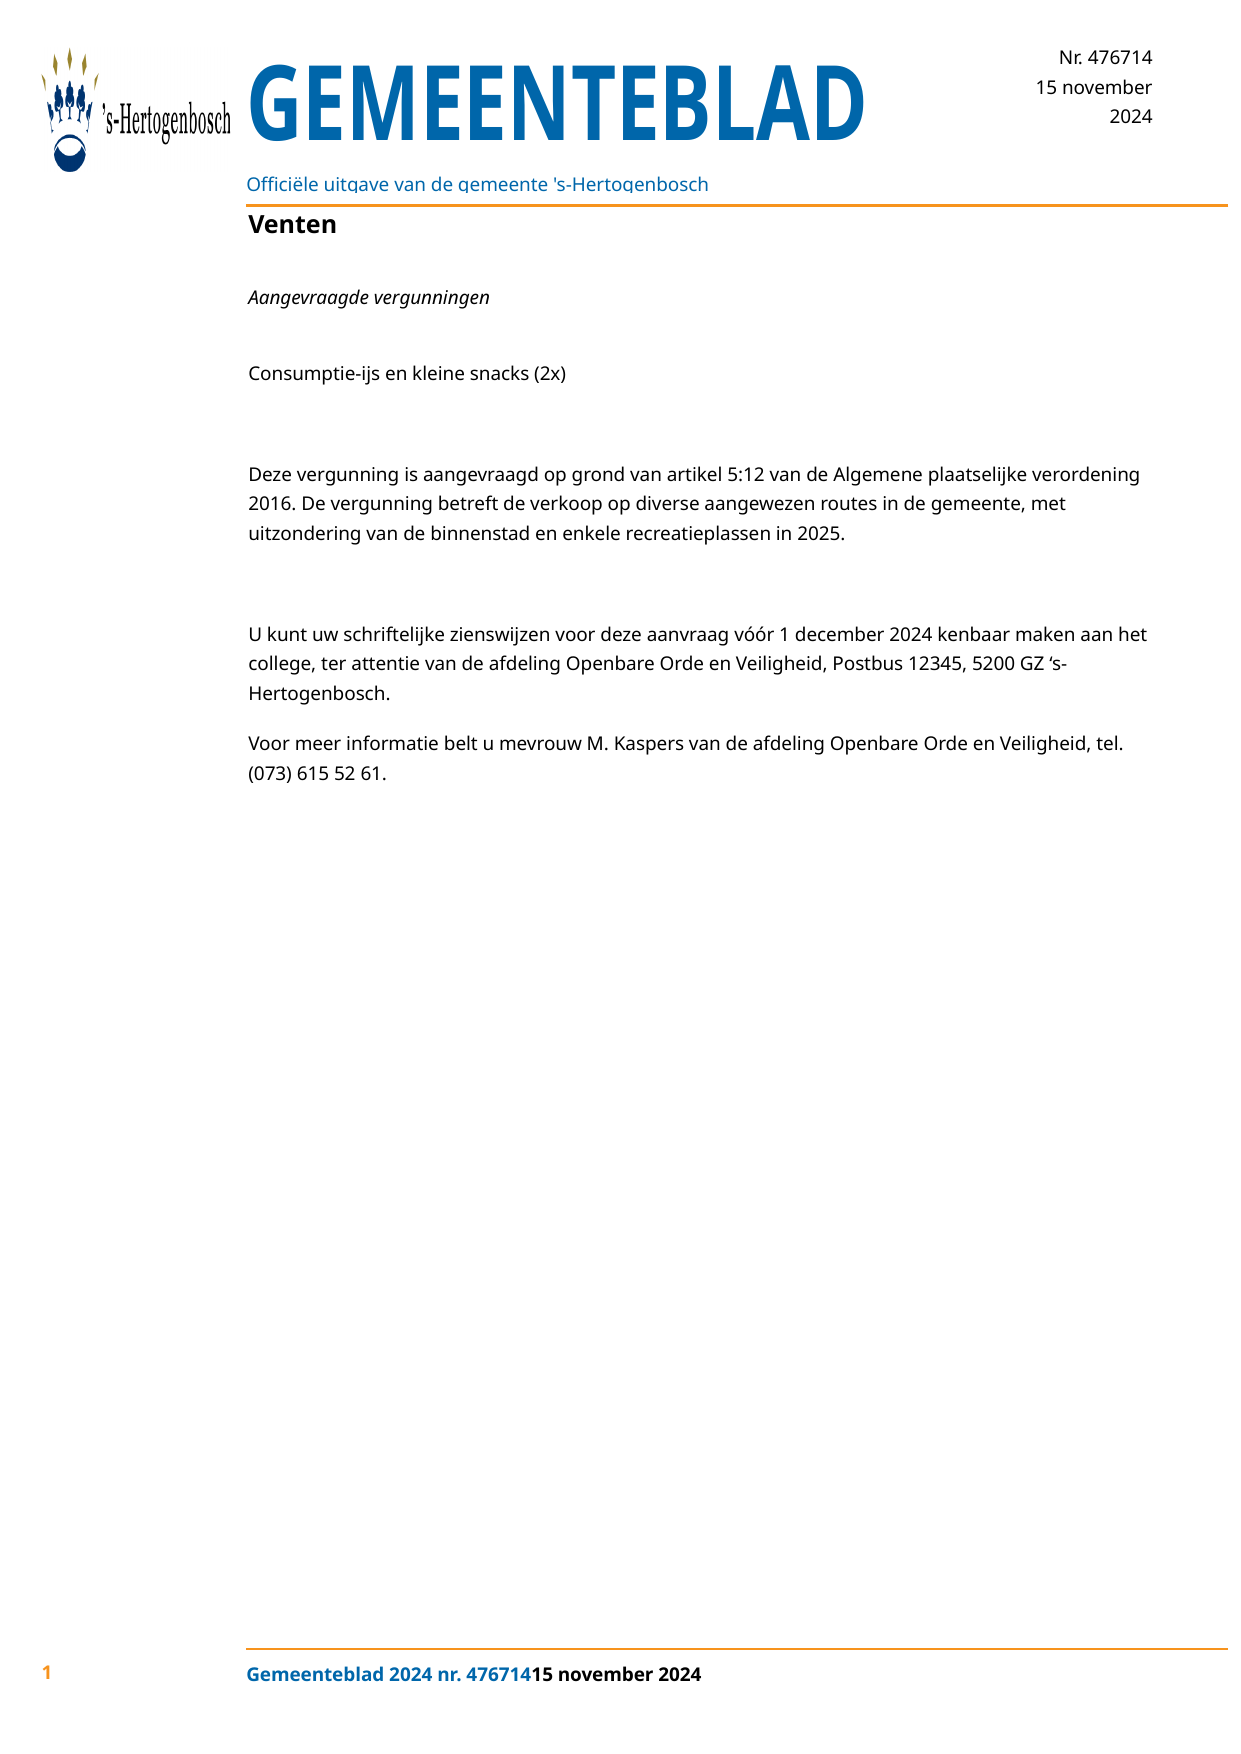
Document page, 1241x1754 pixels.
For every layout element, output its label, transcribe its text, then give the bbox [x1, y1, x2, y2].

picture [41, 47, 231, 172]
text Venten [248, 207, 1152, 241]
text Consumptie-ijs en kleine snacks (2x) [248, 360, 1152, 386]
text Deze vergunning is aangevraagd op grond van artikel 5:12 van de Algemene plaatselijke verordening 2016. De vergunning betreft de verkoop op diverse aangewezen routes in de gemeente, met uitzondering van de binnenstad en enkele recreatieplassen in 2025. [248, 461, 1152, 546]
text U kunt uw schriftelijke zienswijzen voor deze aanvraag vóór 1 december 2024 kenbaar maken aan het college, ter attentie van de afdeling Openbare Orde en Veiligheid, Postbus 12345, 5200 GZ ‘s-Hertogenbosch. [248, 621, 1152, 706]
text Voor meer informatie belt u mevrouw M. Kaspers van de afdeling Openbare Orde en Veiligheid, tel. (073) 615 52 61. [248, 730, 1152, 786]
text Aangevraagde vergunningen [248, 284, 1152, 309]
